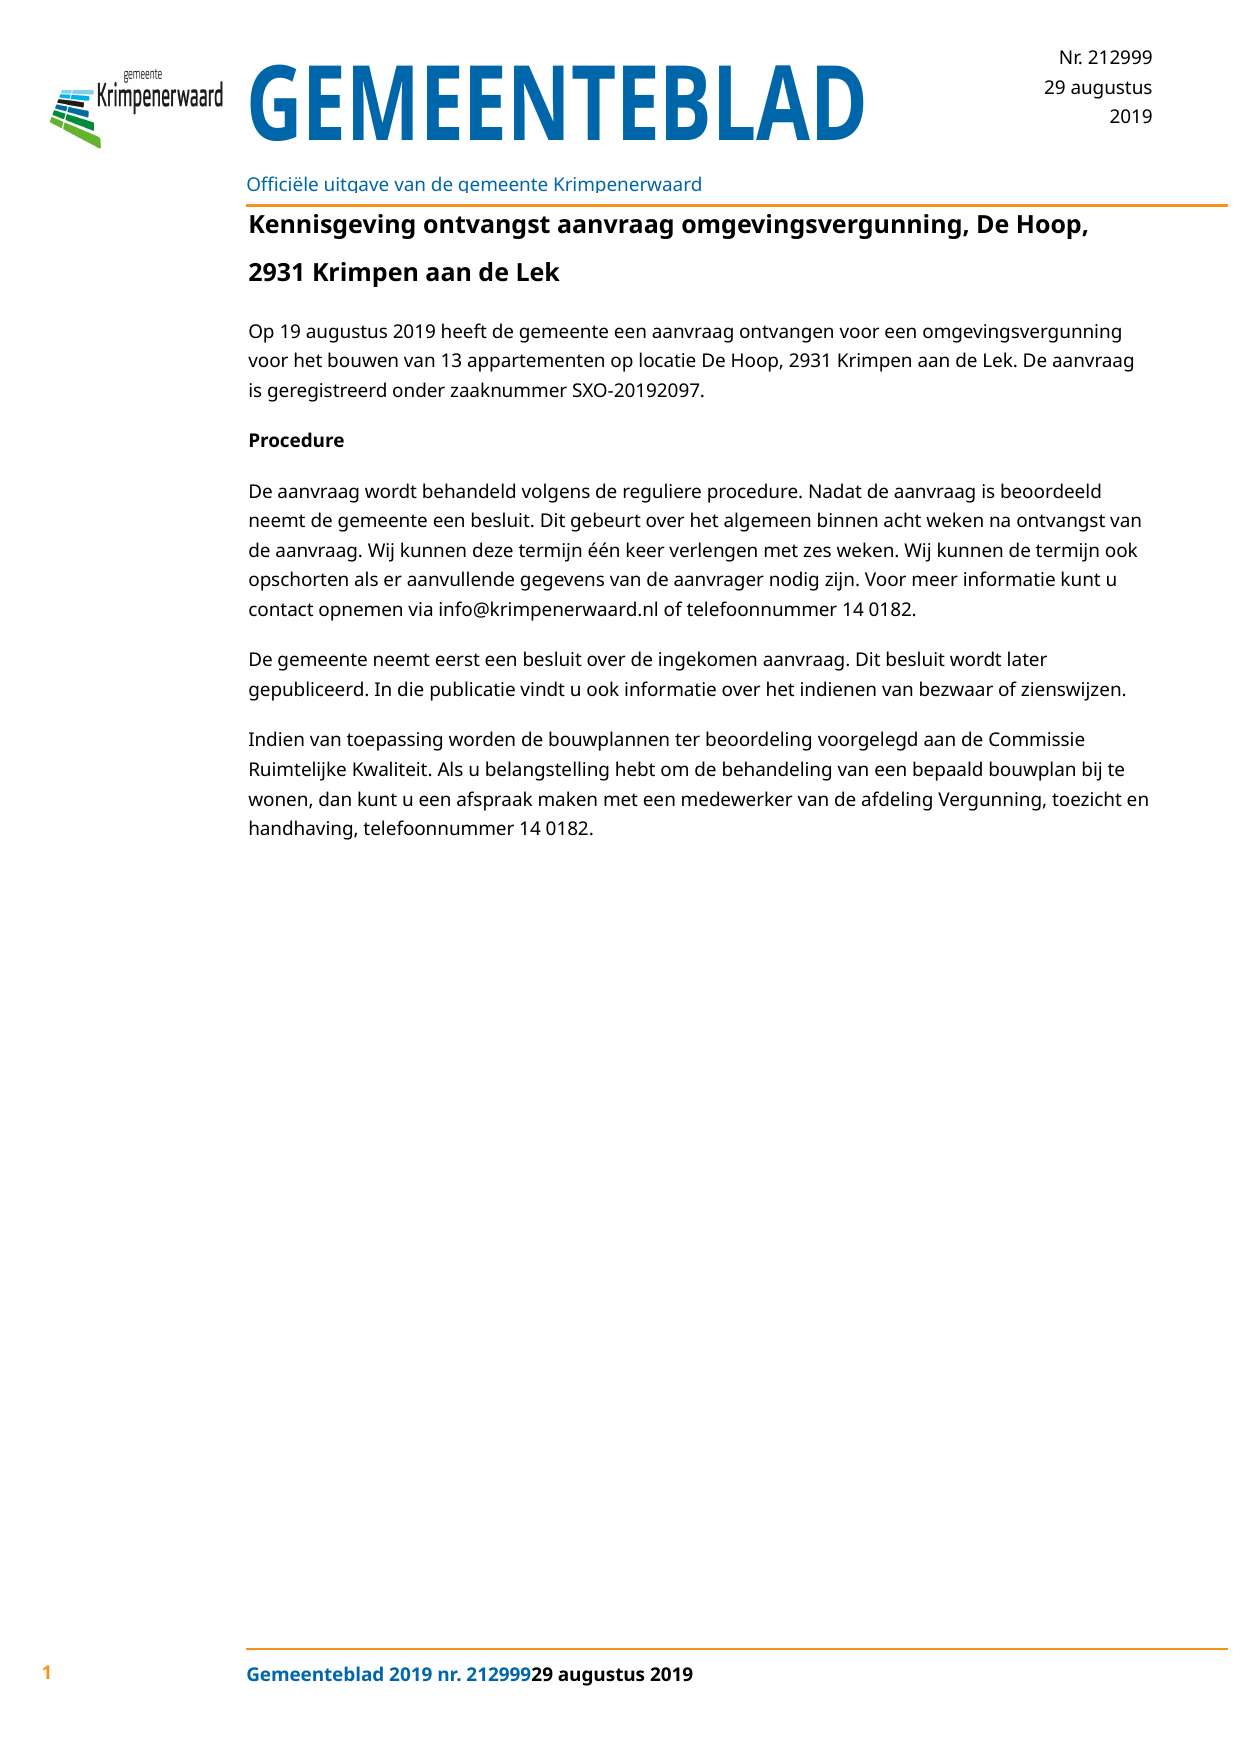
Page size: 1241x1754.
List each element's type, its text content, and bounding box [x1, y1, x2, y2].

text Indien van toepassing worden de bouwplannen ter beoordeling voorgelegd aan de Commissie Ruimtelijke Kwaliteit. Als u belangstelling hebt om de behandeling van een bepaald bouwplan bij te wonen, dan kunt u een afspraak maken met een medewerker van de afdeling Vergunning, toezicht en handhaving, telefoonnummer 14 0182. [248, 727, 1152, 841]
text De aanvraag wordt behandeld volgens de reguliere procedure. Nadat de aanvraag is beoordeeld neemt de gemeente een besluit. Dit gebeurt over het algemeen binnen acht weken na ontvangst van de aanvraag. Wij kunnen deze termijn één keer verlengen met zes weken. Wij kunnen de termijn ook opschorten als er aanvullende gegevens van de aanvrager nodig zijn. Voor meer informatie kunt u contact opnemen via info@krimpenerwaard.nl of telefoonnummer 14 0182. [248, 478, 1152, 622]
picture [41, 47, 231, 172]
text Procedure [248, 427, 1152, 453]
text Kennisgeving ontvangst aanvraag omgevingsvergunning, De Hoop, 2931 Krimpen aan de Lek [248, 207, 1152, 288]
text De gemeente neemt eerst een besluit over de ingekomen aanvraag. Dit besluit wordt later gepubliceerd. In die publicatie vindt u ook informatie over het indienen van bezwaar of zienswijzen. [248, 647, 1152, 702]
text Op 19 augustus 2019 heeft de gemeente een aanvraag ontvangen voor een omgevingsvergunning voor het bouwen van 13 appartementen op locatie De Hoop, 2931 Krimpen aan de Lek. De aanvraag is geregistreerd onder zaaknummer SXO-20192097. [248, 318, 1152, 403]
